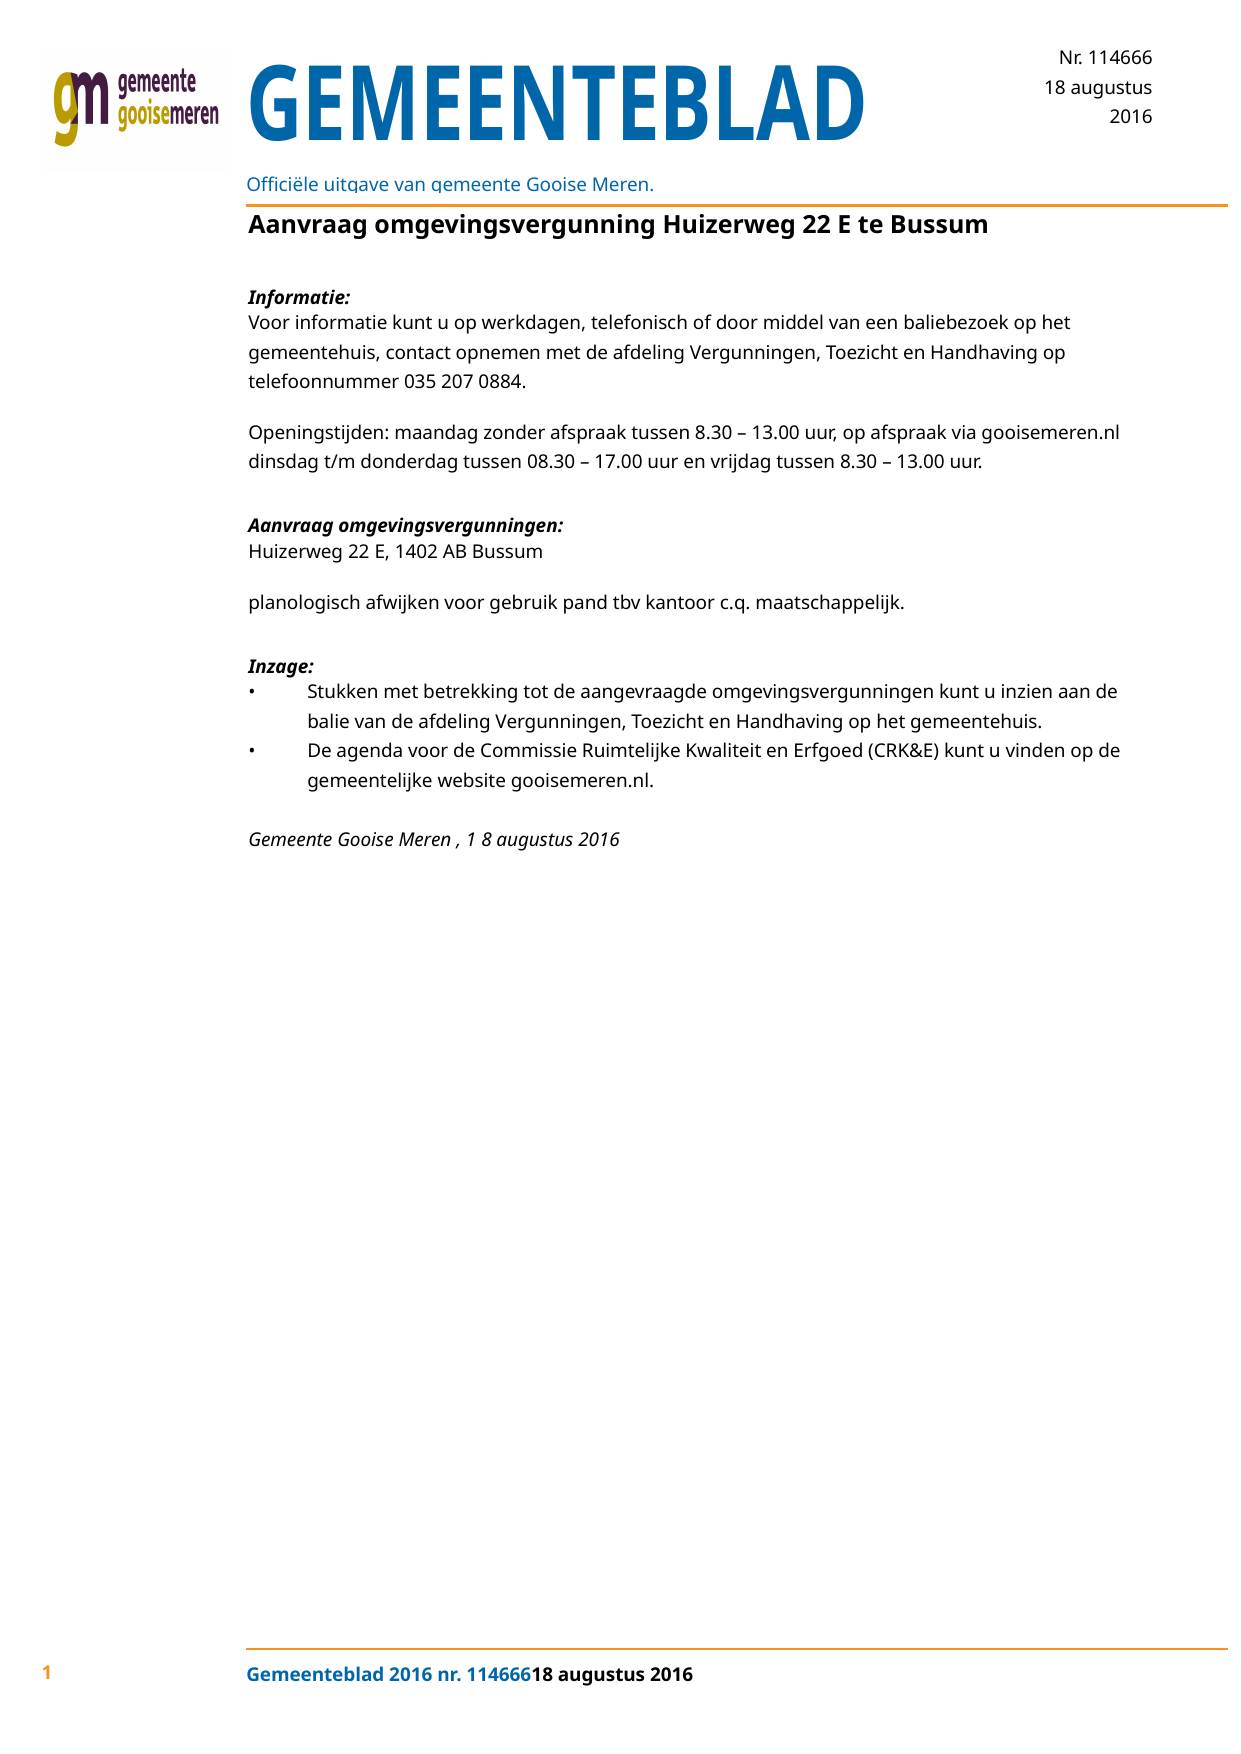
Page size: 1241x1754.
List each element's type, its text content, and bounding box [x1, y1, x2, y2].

text Gemeente Gooise Meren , 1 8 augustus 2016 [248, 826, 1152, 852]
text Huizerweg 22 E, 1402 AB Bussum [248, 538, 1152, 564]
text Informatie: [248, 284, 1152, 309]
list Stukken met betrekking tot de aangevraagde omgevingsvergunningen kunt u inzien aan de balie van de afdeling Vergunningen, Toezicht en Handhaving op het gemeentehuis. [248, 678, 1152, 734]
picture [41, 47, 231, 172]
text planologisch afwijken voor gebruik pand tbv kantoor c.q. maatschappelijk. [248, 589, 1152, 614]
list De agenda voor de Commissie Ruimtelijke Kwaliteit en Erfgoed (CRK&E) kunt u vinden op de gemeentelijke website gooisemeren.nl. [248, 738, 1152, 793]
text Aanvraag omgevingsvergunningen: [248, 513, 1152, 538]
text Inzage: [248, 653, 1152, 678]
text Aanvraag omgevingsvergunning Huizerweg 22 E te Bussum [248, 207, 1152, 241]
text Openingstijden: maandag zonder afspraak tussen 8.30 – 13.00 uur, op afspraak via gooisemeren.nl dinsdag t/m donderdag tussen 08.30 – 17.00 uur en vrijdag tussen 8.30 – 13.00 uur. [248, 419, 1152, 474]
text Voor informatie kunt u op werkdagen, telefonisch of door middel van een baliebezoek op het gemeentehuis, contact opnemen met de afdeling Vergunningen, Toezicht en Handhaving op telefoonnummer 035 207 0884. [248, 309, 1152, 394]
